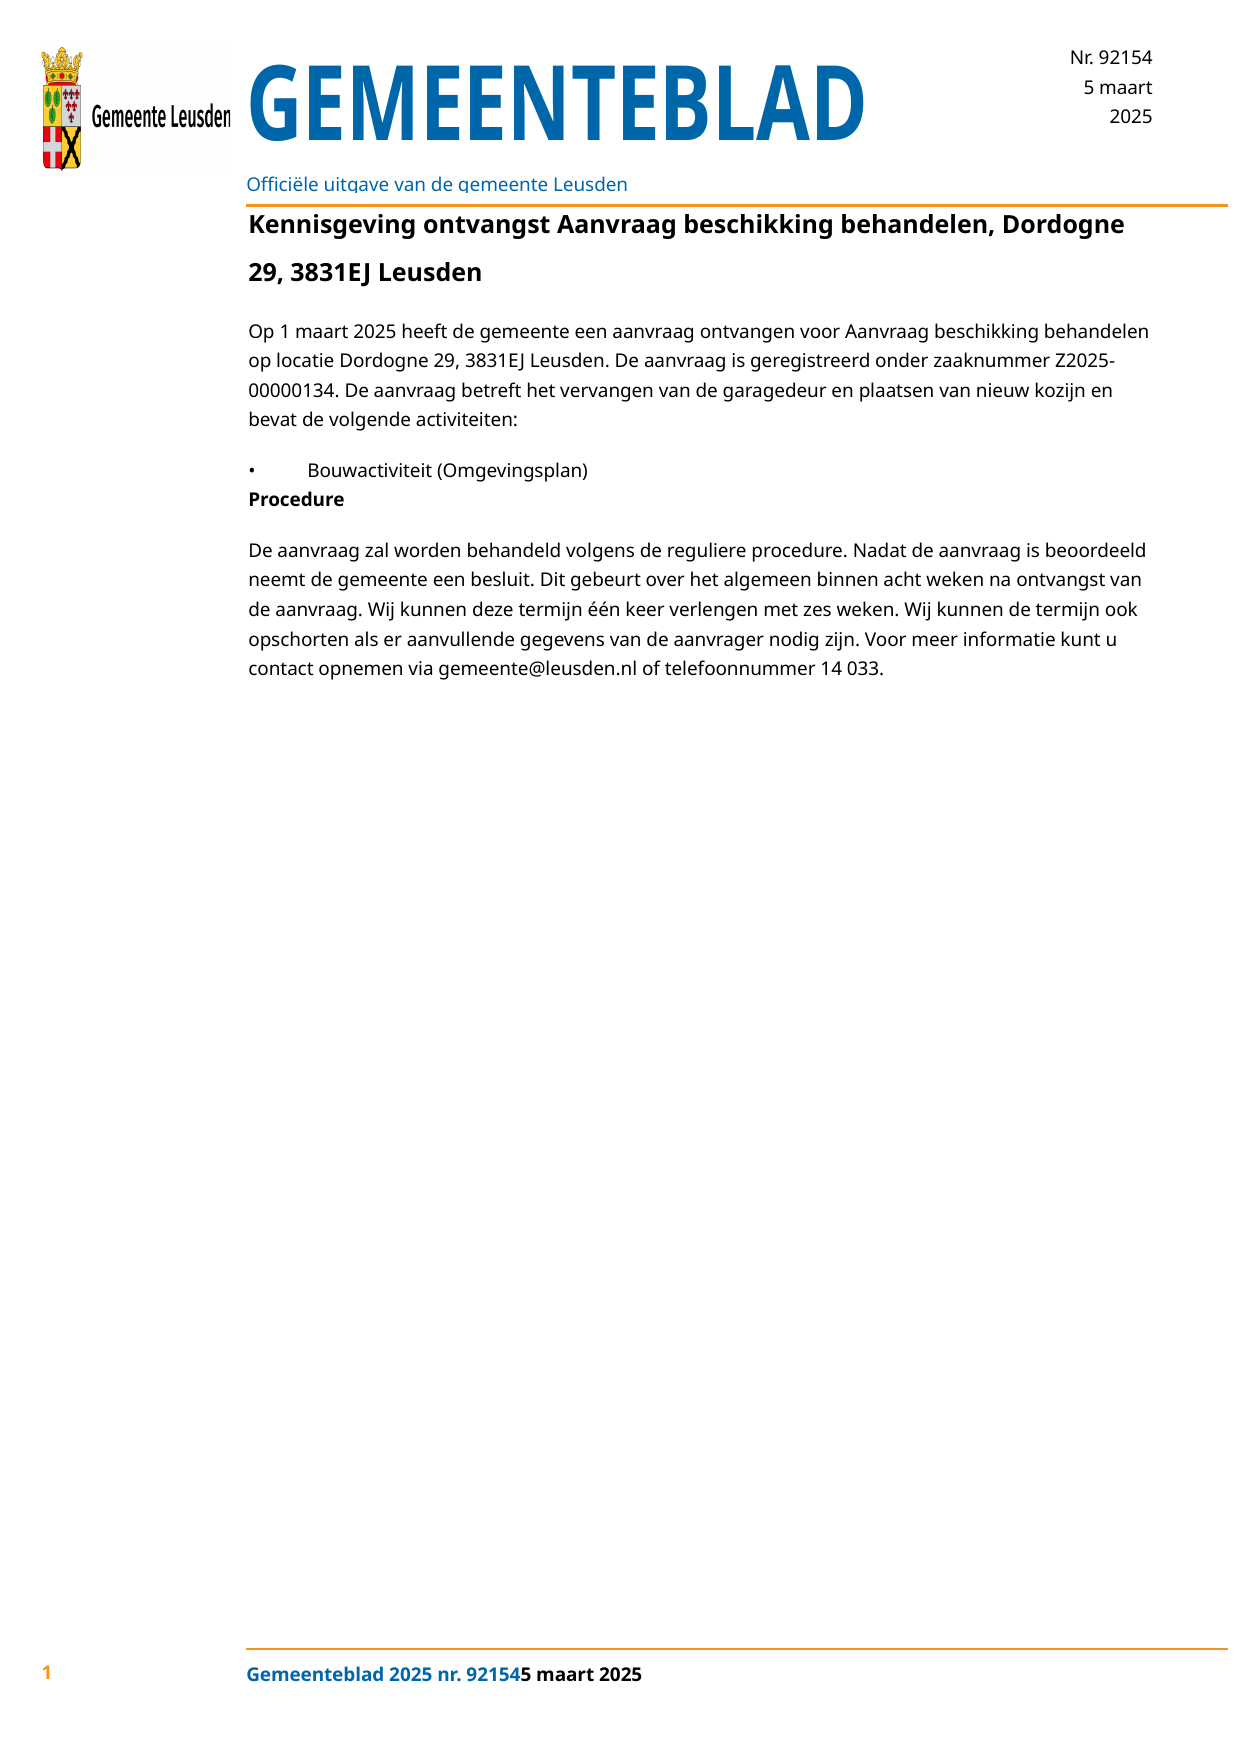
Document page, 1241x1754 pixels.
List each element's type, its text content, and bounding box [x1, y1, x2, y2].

text De aanvraag zal worden behandeld volgens de reguliere procedure. Nadat de aanvraag is beoordeeld neemt de gemeente een besluit. Dit gebeurt over het algemeen binnen acht weken na ontvangst van de aanvraag. Wij kunnen deze termijn één keer verlengen met zes weken. Wij kunnen de termijn ook opschorten als er aanvullende gegevens van de aanvrager nodig zijn. Voor meer informatie kunt u contact opnemen via gemeente@leusden.nl of telefoonnummer 14 033. [248, 537, 1152, 681]
text Procedure [248, 487, 1152, 512]
list Bouwactiviteit (Omgevingsplan) [248, 457, 1152, 483]
picture [41, 47, 231, 172]
text Op 1 maart 2025 heeft de gemeente een aanvraag ontvangen voor Aanvraag beschikking behandelen op locatie Dordogne 29, 3831EJ Leusden. De aanvraag is geregistreerd onder zaaknummer Z2025-00000134. De aanvraag betreft het vervangen van de garagedeur en plaatsen van nieuw kozijn en bevat de volgende activiteiten: [248, 318, 1152, 432]
text Kennisgeving ontvangst Aanvraag beschikking behandelen, Dordogne 29, 3831EJ Leusden [248, 207, 1152, 288]
